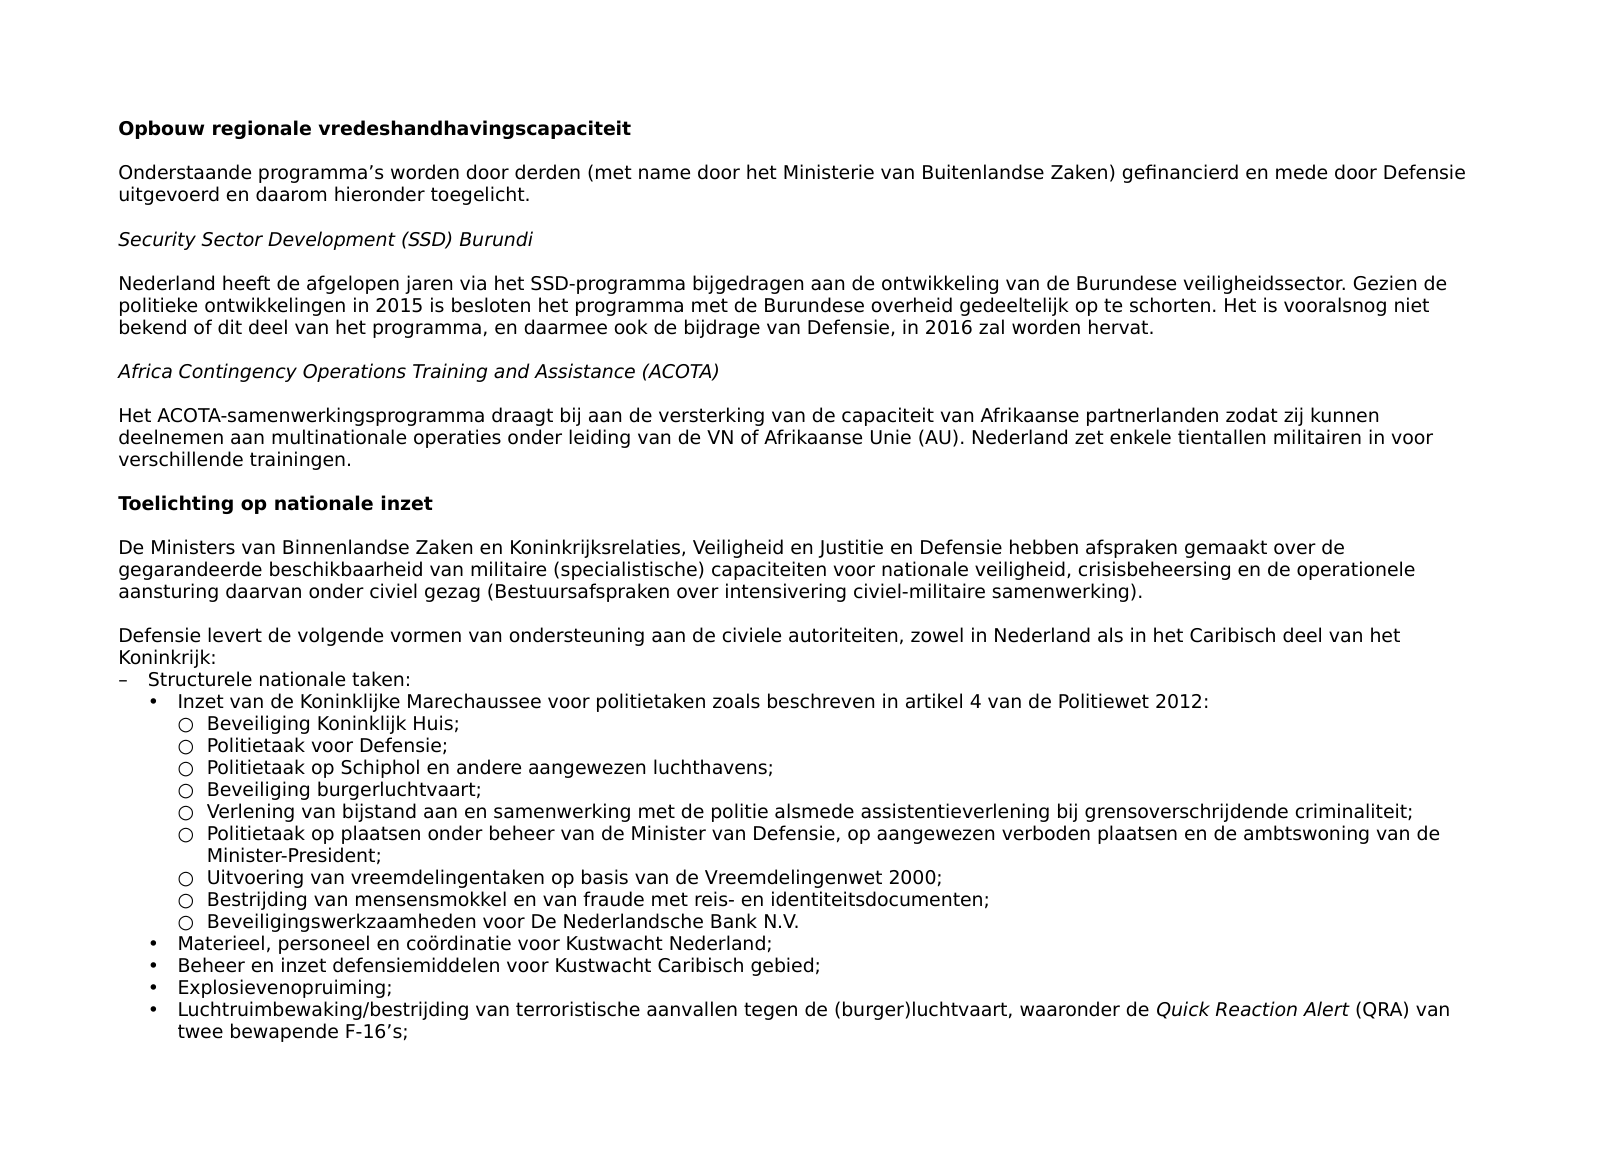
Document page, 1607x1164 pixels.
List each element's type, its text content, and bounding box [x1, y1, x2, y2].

subtitle Opbouw regionale vredeshandhavingscapaciteit [118, 118, 1488, 140]
text ○ Politietaak voor Defensie; [177, 735, 1488, 757]
subtitle Africa Contingency Operations Training and Assistance (ACOTA) [118, 361, 1488, 383]
text Het ACOTA-samenwerkingsprogramma draagt bij aan de versterking van de capaciteit van Afrikaanse partnerlanden zodat zij kunnen deelnemen aan multinationale operaties onder leiding van de VN of Afrikaanse Unie (AU). Nederland zet enkele tientallen militairen in voor verschillende trainingen. [118, 405, 1488, 471]
text ○ Beveiligingswerkzaamheden voor De Nederlandsche Bank N.V. [177, 911, 1488, 933]
text ○ Politietaak op Schiphol en andere aangewezen luchthavens; [177, 757, 1488, 779]
text • Materieel, personeel en coördinatie voor Kustwacht Nederland; [148, 933, 1488, 955]
text – Structurele nationale taken: [118, 669, 1488, 691]
text ○ Bestrijding van mensensmokkel en van fraude met reis- en identiteitsdocumenten; [177, 889, 1488, 911]
text Defensie levert de volgende vormen van ondersteuning aan de civiele autoriteiten, zowel in Nederland als in het Caribisch deel van het Koninkrijk: [118, 625, 1488, 669]
text De Ministers van Binnenlandse Zaken en Koninkrijksrelaties, Veiligheid en Justitie en Defensie hebben afspraken gemaakt over de gegarandeerde beschikbaarheid van militaire (specialistische) capaciteiten voor nationale veiligheid, crisisbeheersing en de operationele aansturing daarvan onder civiel gezag (Bestuursafspraken over intensivering civiel-militaire samenwerking). [118, 537, 1488, 603]
text • Explosievenopruiming; [148, 977, 1488, 999]
text ○ Beveiliging Koninklijk Huis; [177, 713, 1488, 735]
text • Beheer en inzet defensiemiddelen voor Kustwacht Caribisch gebied; [148, 955, 1488, 977]
text ○ Uitvoering van vreemdelingentaken op basis van de Vreemdelingenwet 2000; [177, 867, 1488, 889]
text ○ Verlening van bijstand aan en samenwerking met de politie alsmede assistentieverlening bij grensoverschrijdende criminaliteit; [177, 801, 1488, 823]
text • Inzet van de Koninklijke Marechaussee voor politietaken zoals beschreven in artikel 4 van de Politiewet 2012: [148, 691, 1488, 713]
text Nederland heeft de afgelopen jaren via het SSD-programma bijgedragen aan de ontwikkeling van de Burundese veiligheidssector. Gezien de politieke ontwikkelingen in 2015 is besloten het programma met de Burundese overheid gedeeltelijk op te schorten. Het is vooralsnog niet bekend of dit deel van het programma, en daarmee ook de bijdrage van Defensie, in 2016 zal worden hervat. [118, 273, 1488, 338]
text Onderstaande programma’s worden door derden (met name door het Ministerie van Buitenlandse Zaken) gefinancierd en mede door Defensie uitgevoerd en daarom hieronder toegelicht. [118, 162, 1488, 206]
text • Luchtruimbewaking/bestrijding van terroristische aanvallen tegen de (burger)luchtvaart, waaronder de Quick Reaction Alert (QRA) van twee bewapende F-16’s; [148, 999, 1488, 1043]
text ○ Politietaak op plaatsen onder beheer van de Minister van Defensie, op aangewezen verboden plaatsen en de ambtswoning van de Minister-President; [177, 823, 1488, 867]
text ○ Beveiliging burgerluchtvaart; [177, 779, 1488, 801]
subtitle Toelichting op nationale inzet [118, 493, 1488, 515]
subtitle Security Sector Development (SSD) Burundi [118, 228, 1488, 250]
